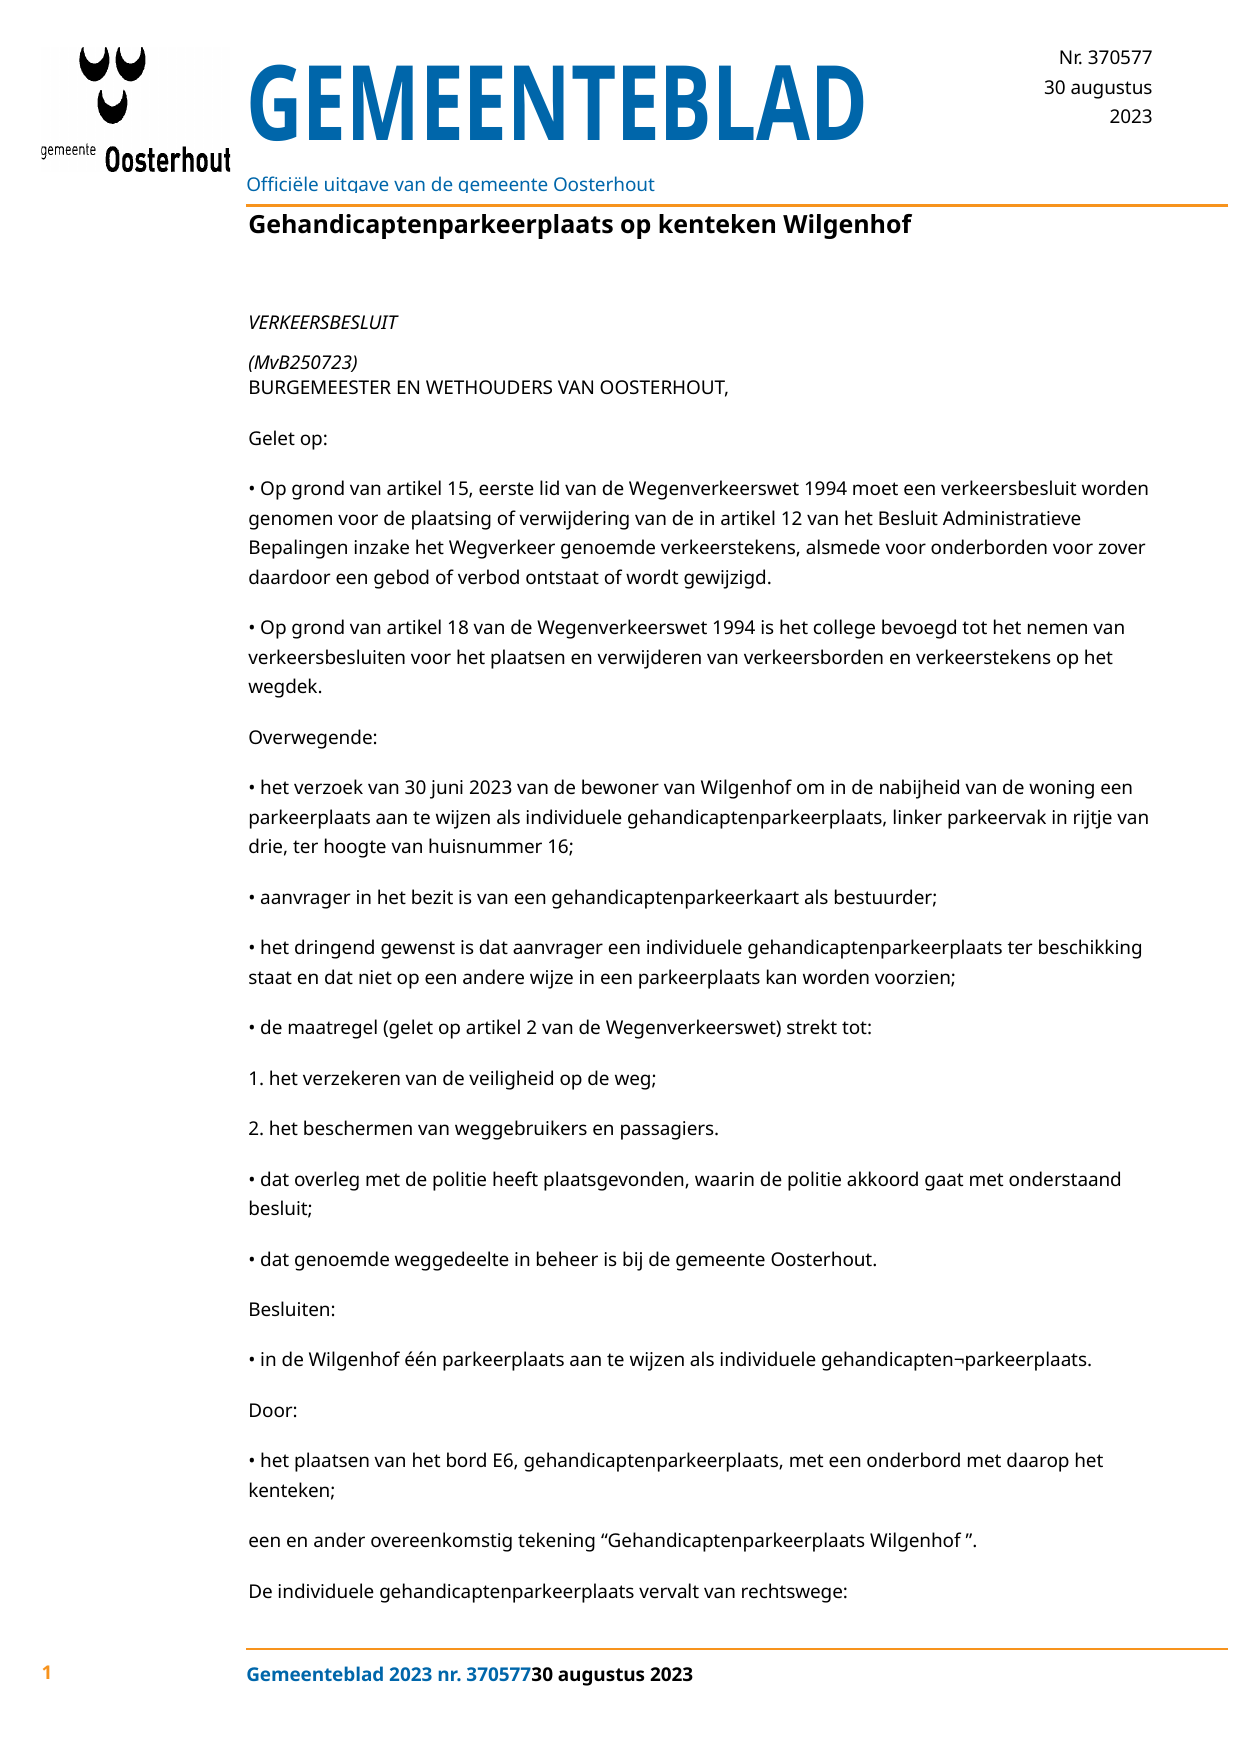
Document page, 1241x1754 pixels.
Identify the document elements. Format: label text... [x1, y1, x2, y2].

picture [41, 47, 231, 172]
text BURGEMEESTER EN WETHOUDERS VAN OOSTERHOUT, [248, 374, 1152, 400]
text • het plaatsen van het bord E6, gehandicaptenparkeerplaats, met een onderbord met daarop het kenteken; [248, 1447, 1152, 1503]
text • dat genoemde weggedeelte in beheer is bij de gemeente Oosterhout. [248, 1246, 1152, 1272]
text Besluiten: [248, 1296, 1152, 1322]
text • de maatregel (gelet op artikel 2 van de Wegenverkeerswet) strekt tot: [248, 1014, 1152, 1040]
text • Op grond van artikel 18 van de Wegenverkeerswet 1994 is het college bevoegd tot het nemen van verkeersbesluiten voor het plaatsen en verwijderen van verkeersborden en verkeerstekens op het wegdek. [248, 614, 1152, 699]
text • aanvrager in het bezit is van een gehandicaptenparkeerkaart als bestuurder; [248, 884, 1152, 910]
text • dat overleg met de politie heeft plaatsgevonden, waarin de politie akkoord gaat met onderstaand besluit; [248, 1166, 1152, 1221]
text een en ander overeenkomstig tekening “Gehandicaptenparkeerplaats Wilgenhof ”. [248, 1527, 1152, 1553]
text (MvB250723) [248, 349, 1152, 374]
text • het verzoek van 30 juni 2023 van de bewoner van Wilgenhof om in de nabijheid van de woning een parkeerplaats aan te wijzen als individuele gehandicaptenparkeerplaats, linker parkeervak in rijtje van drie, ter hoogte van huisnummer 16; [248, 774, 1152, 859]
text De individuele gehandicaptenparkeerplaats vervalt van rechtswege: [248, 1578, 1152, 1604]
text 1. het verzekeren van de veiligheid op de weg; [248, 1065, 1152, 1091]
text • in de Wilgenhof één parkeerplaats aan te wijzen als individuele gehandicapten¬parkeerplaats. [248, 1347, 1152, 1372]
text Door: [248, 1397, 1152, 1423]
text VERKEERSBESLUIT [248, 309, 1152, 335]
text 2. het beschermen van weggebruikers en passagiers. [248, 1115, 1152, 1141]
text • Op grond van artikel 15, eerste lid van de Wegenverkeerswet 1994 moet een verkeersbesluit worden genomen voor de plaatsing of verwijdering van de in artikel 12 van het Besluit Administratieve Bepalingen inzake het Wegverkeer genoemde verkeerstekens, alsmede voor onderborden voor zover daardoor een gebod of verbod ontstaat of wordt gewijzigd. [248, 475, 1152, 590]
text • het dringend gewenst is dat aanvrager een individuele gehandicaptenparkeerplaats ter beschikking staat en dat niet op een andere wijze in een parkeerplaats kan worden voorzien; [248, 934, 1152, 990]
text Gelet op: [248, 425, 1152, 451]
text Gehandicaptenparkeerplaats op kenteken Wilgenhof [248, 207, 1152, 241]
text Overwegende: [248, 724, 1152, 750]
